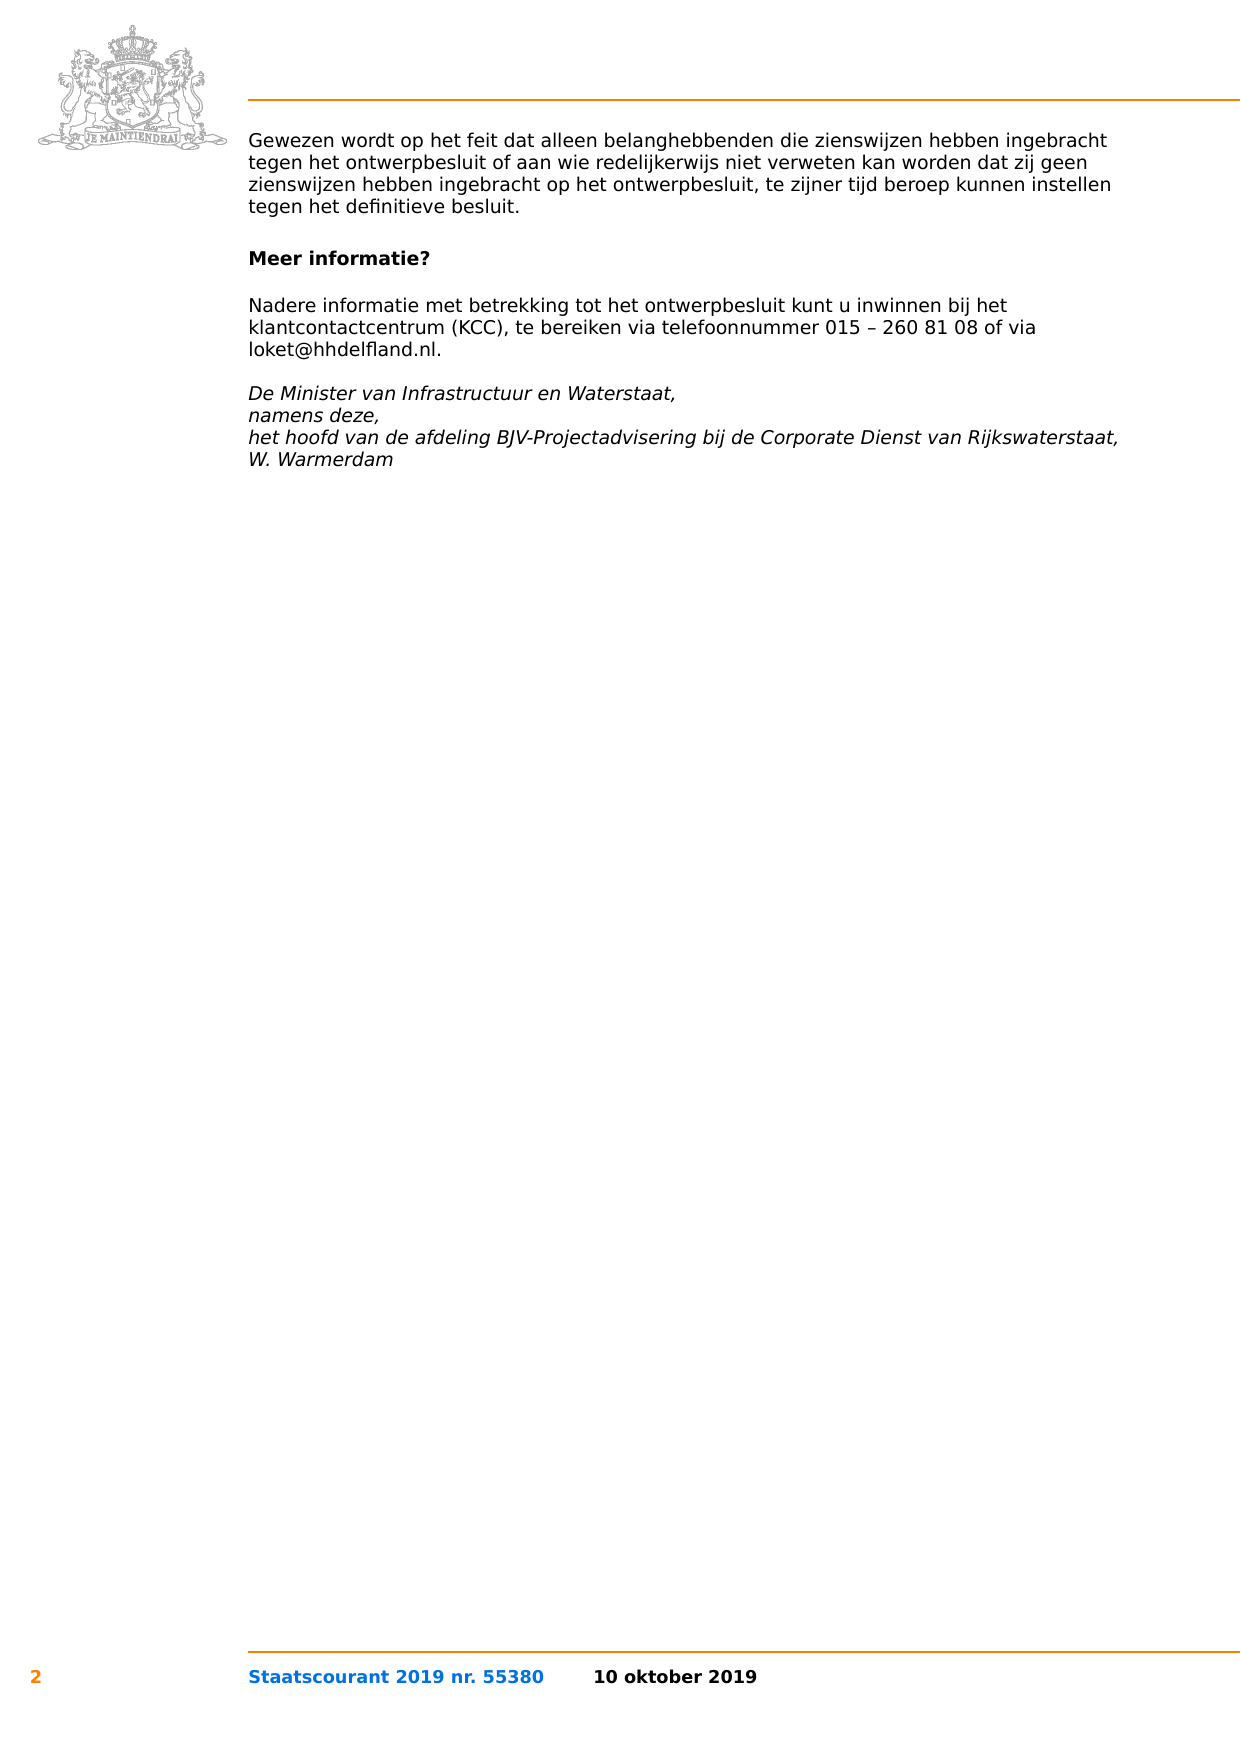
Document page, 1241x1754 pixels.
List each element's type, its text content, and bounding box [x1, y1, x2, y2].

picture [38, 25, 227, 150]
text Nadere informatie met betrekking tot het ontwerpbesluit kunt u inwinnen bij het klantcontactcentrum (KCC), te bereiken via telefoonnummer 015 – 260 81 08 of via loket@hhdelfland.nl. [248, 295, 1163, 361]
text De Minister van Infrastructuur en Waterstaat, namens deze, het hoofd van de afdeling BJV-Projectadvisering bij de Corporate Dienst van Rijkswaterstaat, W. Warmerdam [248, 383, 1163, 471]
text Gewezen wordt op het feit dat alleen belanghebbenden die zienswijzen hebben ingebracht tegen het ontwerpbesluit of aan wie redelijkerwijs niet verweten kan worden dat zij geen zienswijzen hebben ingebracht op het ontwerpbesluit, te zijner tijd beroep kunnen instellen tegen het definitieve besluit. [248, 130, 1163, 218]
subtitle Meer informatie? [248, 248, 1163, 270]
